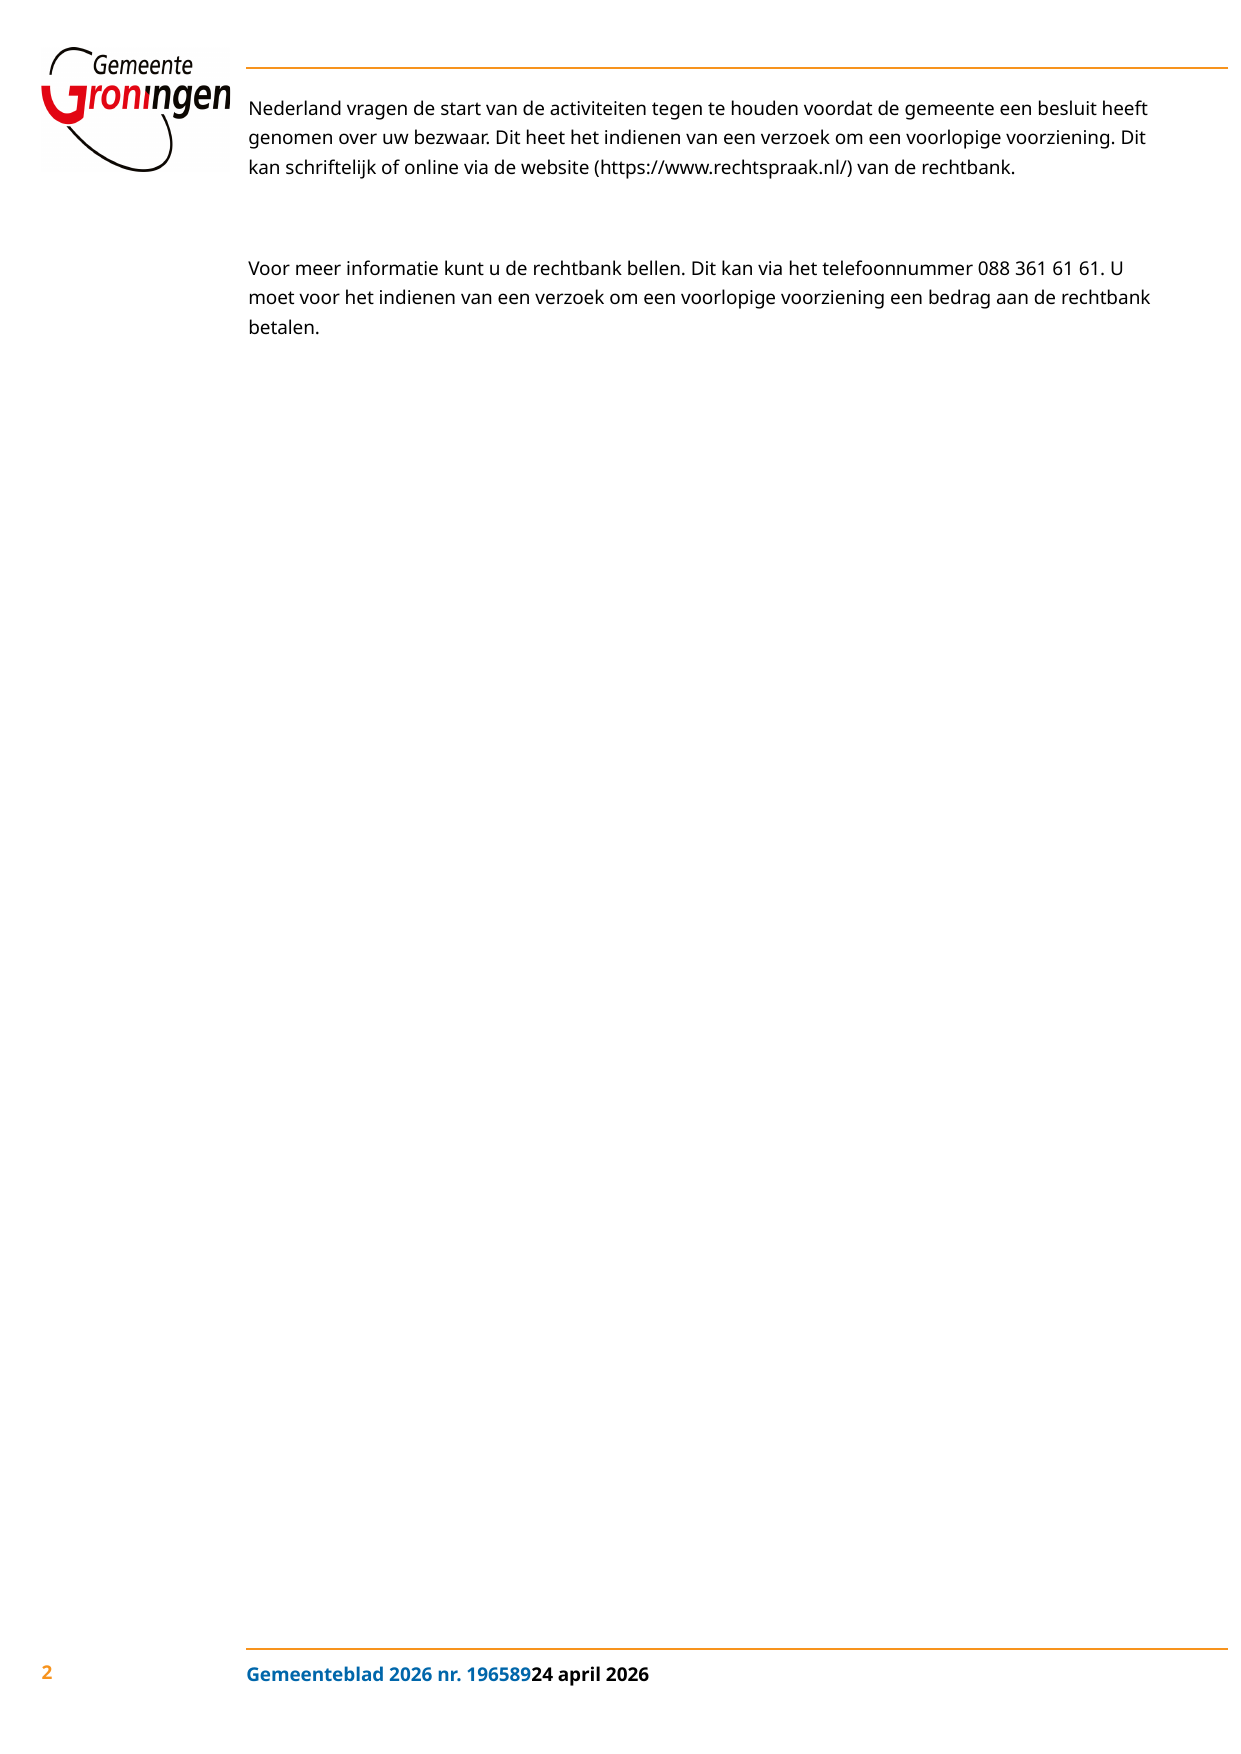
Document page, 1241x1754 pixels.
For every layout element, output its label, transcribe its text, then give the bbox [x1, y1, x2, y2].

text Voor meer informatie kunt u de rechtbank bellen. Dit kan via het telefoonnummer 088 361 61 61. U moet voor het indienen van een verzoek om een voorlopige voorziening een bedrag aan de rechtbank betalen. [248, 255, 1152, 340]
picture [41, 47, 231, 172]
text Nederland vragen de start van de activiteiten tegen te houden voordat de gemeente een besluit heeft genomen over uw bezwaar. Dit heet het indienen van een verzoek om een voorlopige voorziening. Dit kan schriftelijk of online via de website (https://www.rechtspraak.nl/) van de rechtbank. [248, 95, 1152, 180]
